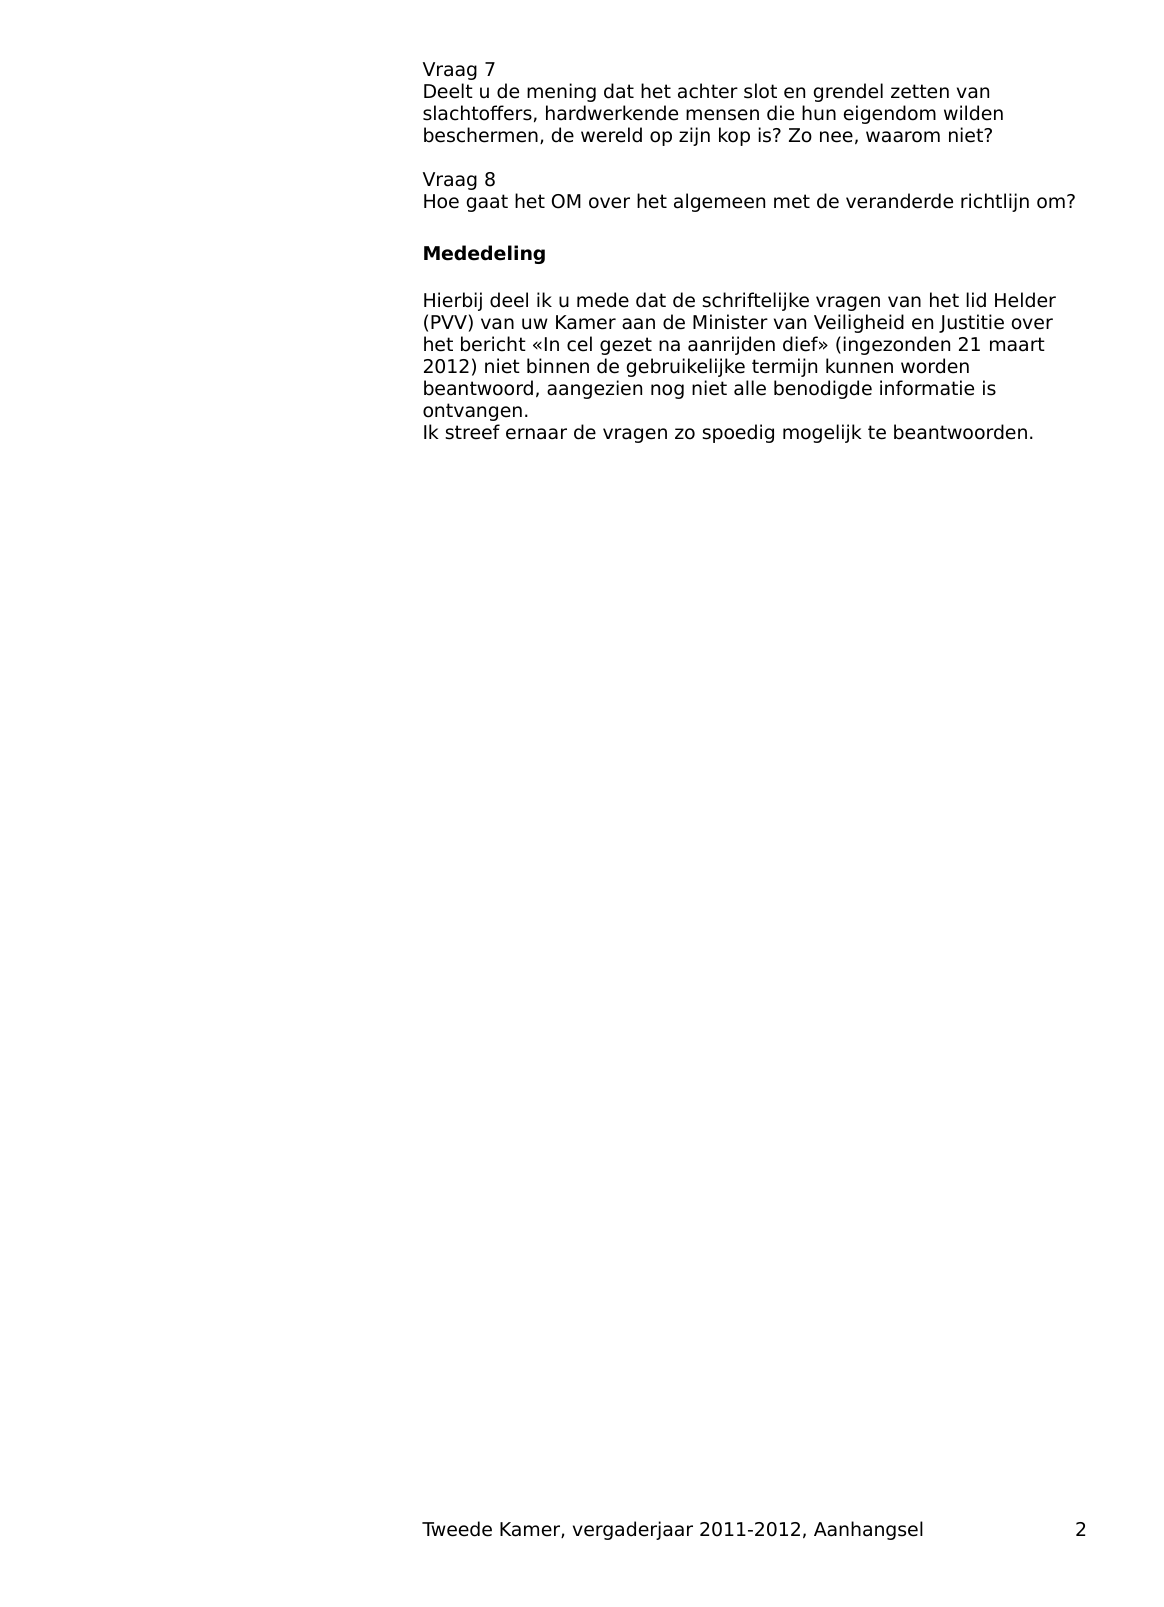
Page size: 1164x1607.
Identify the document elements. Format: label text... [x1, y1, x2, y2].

text Ik streef ernaar de vragen zo spoedig mogelijk te beantwoorden. [422, 422, 1087, 444]
text Vraag 8 [422, 169, 1087, 191]
text Deelt u de mening dat het achter slot en grendel zetten van slachtoffers, hardwerkende mensen die hun eigendom wilden beschermen, de wereld op zijn kop is? Zo nee, waarom niet? [422, 81, 1087, 147]
text Vraag 7 [422, 59, 1087, 81]
subtitle Mededeling [422, 243, 1087, 265]
text Hoe gaat het OM over het algemeen met de veranderde richtlijn om? [422, 191, 1087, 213]
text Hierbij deel ik u mede dat de schriftelijke vragen van het lid Helder (PVV) van uw Kamer aan de Minister van Veiligheid en Justitie over het bericht «In cel gezet na aanrijden dief» (ingezonden 21 maart 2012) niet binnen de gebruikelijke termijn kunnen worden beantwoord, aangezien nog niet alle benodigde informatie is ontvangen. [422, 290, 1087, 422]
